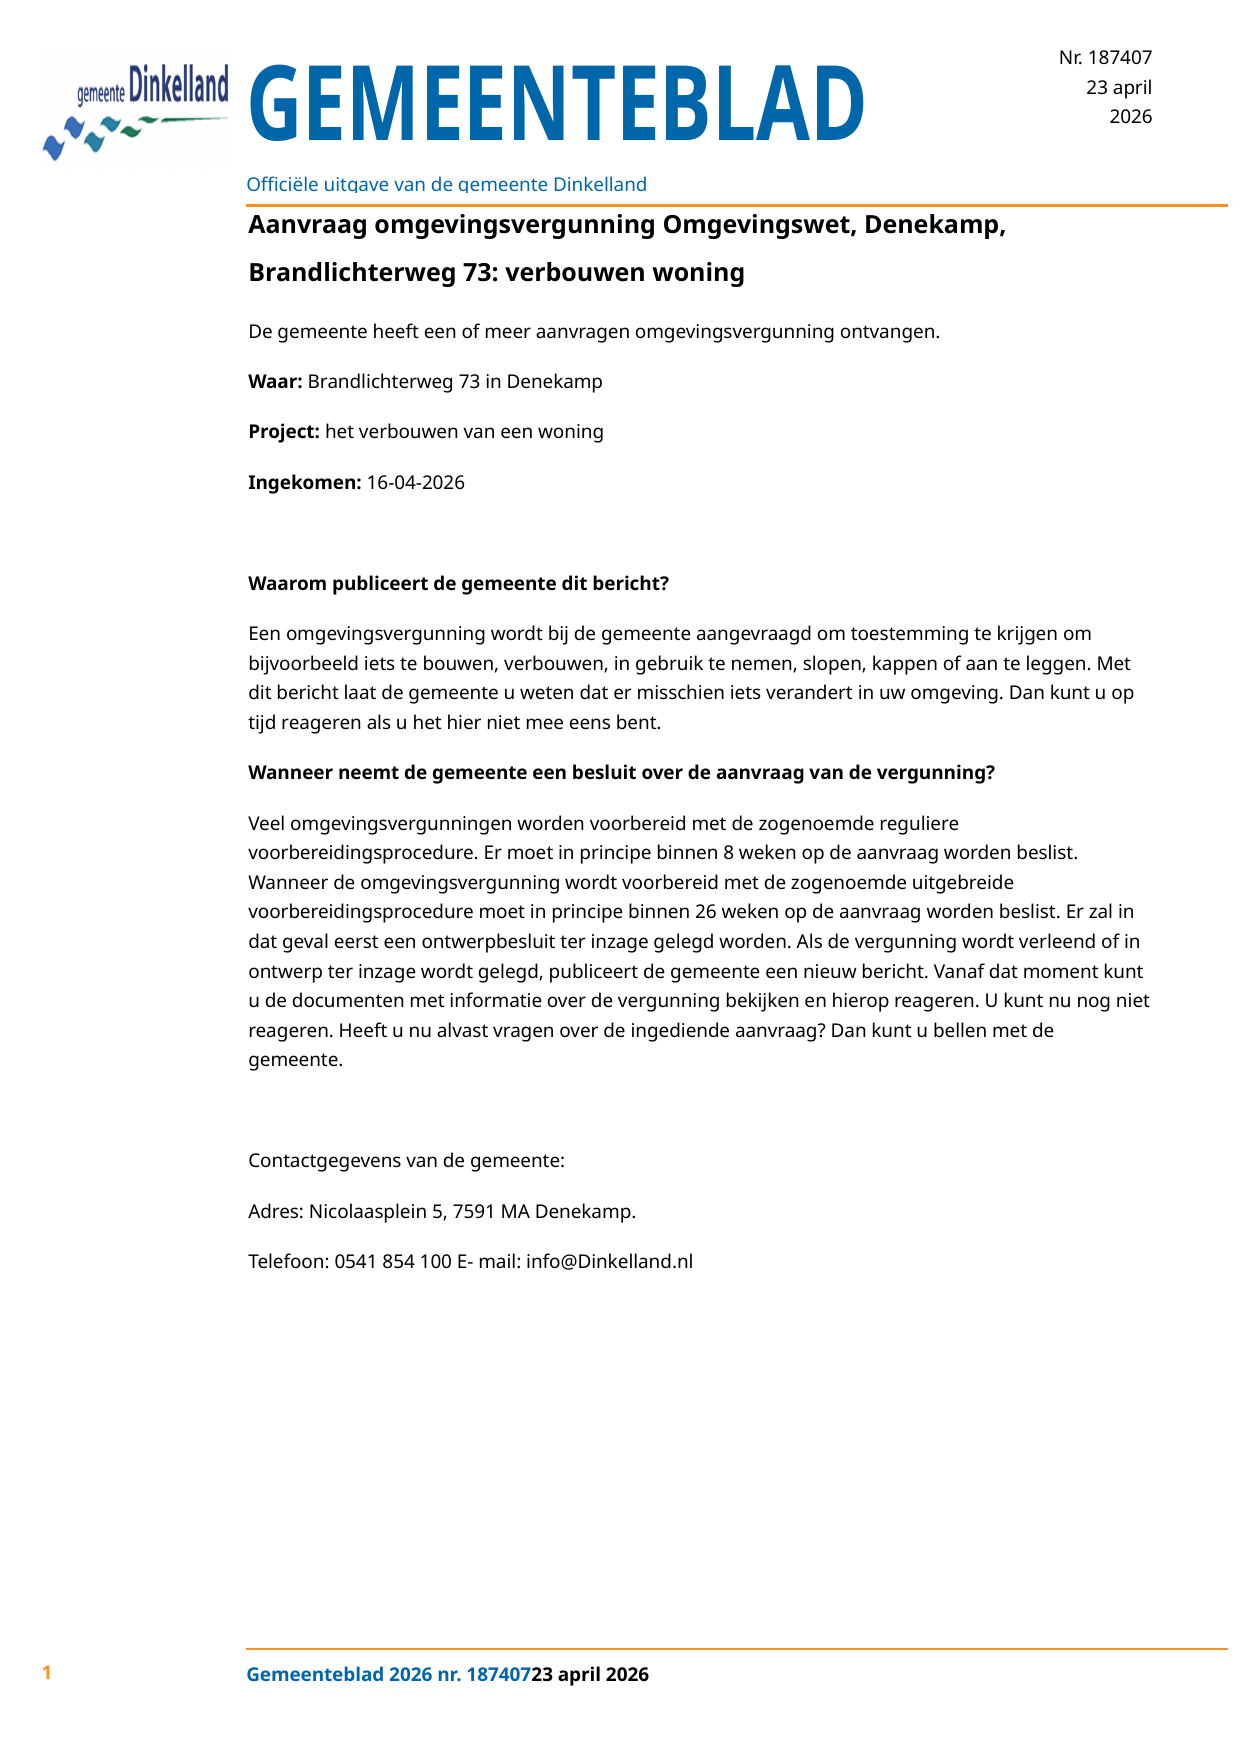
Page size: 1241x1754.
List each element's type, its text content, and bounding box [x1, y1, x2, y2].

text Telefoon: 0541 854 100 E- mail: info@Dinkelland.nl [248, 1248, 1152, 1274]
text Project: het verbouwen van een woning [248, 419, 1152, 444]
picture [41, 47, 231, 172]
text Wanneer neemt de gemeente een besluit over de aanvraag van de vergunning? [248, 759, 1152, 785]
text Adres: Nicolaasplein 5, 7591 MA Denekamp. [248, 1198, 1152, 1224]
text De gemeente heeft een of meer aanvragen omgevingsvergunning ontvangen. [248, 318, 1152, 344]
text Waarom publiceert de gemeente dit bericht? [248, 570, 1152, 596]
text Ingekomen: 16-04-2026 [248, 469, 1152, 495]
text Een omgevingsvergunning wordt bij de gemeente aangevraagd om toestemming te krijgen om bijvoorbeeld iets te bouwen, verbouwen, in gebruik te nemen, slopen, kappen of aan te leggen. Met dit bericht laat de gemeente u weten dat er misschien iets verandert in uw omgeving. Dan kunt u op tijd reageren als u het hier niet mee eens bent. [248, 620, 1152, 735]
text Veel omgevingsvergunningen worden voorbereid met de zogenoemde reguliere voorbereidingsprocedure. Er moet in principe binnen 8 weken op de aanvraag worden beslist. Wanneer de omgevingsvergunning wordt voorbereid met de zogenoemde uitgebreide voorbereidingsprocedure moet in principe binnen 26 weken op de aanvraag worden beslist. Er zal in dat geval eerst een ontwerpbesluit ter inzage gelegd worden. Als de vergunning wordt verleend of in ontwerp ter inzage wordt gelegd, publiceert de gemeente een nieuw bericht. Vanaf dat moment kunt u de documenten met informatie over de vergunning bekijken en hierop reageren. U kunt nu nog niet reageren. Heeft u nu alvast vragen over de ingediende aanvraag? Dan kunt u bellen met de gemeente. [248, 810, 1152, 1072]
text Aanvraag omgevingsvergunning Omgevingswet, Denekamp, Brandlichterweg 73: verbouwen woning [248, 207, 1152, 288]
text Waar: Brandlichterweg 73 in Denekamp [248, 368, 1152, 394]
text Contactgegevens van de gemeente: [248, 1147, 1152, 1173]
